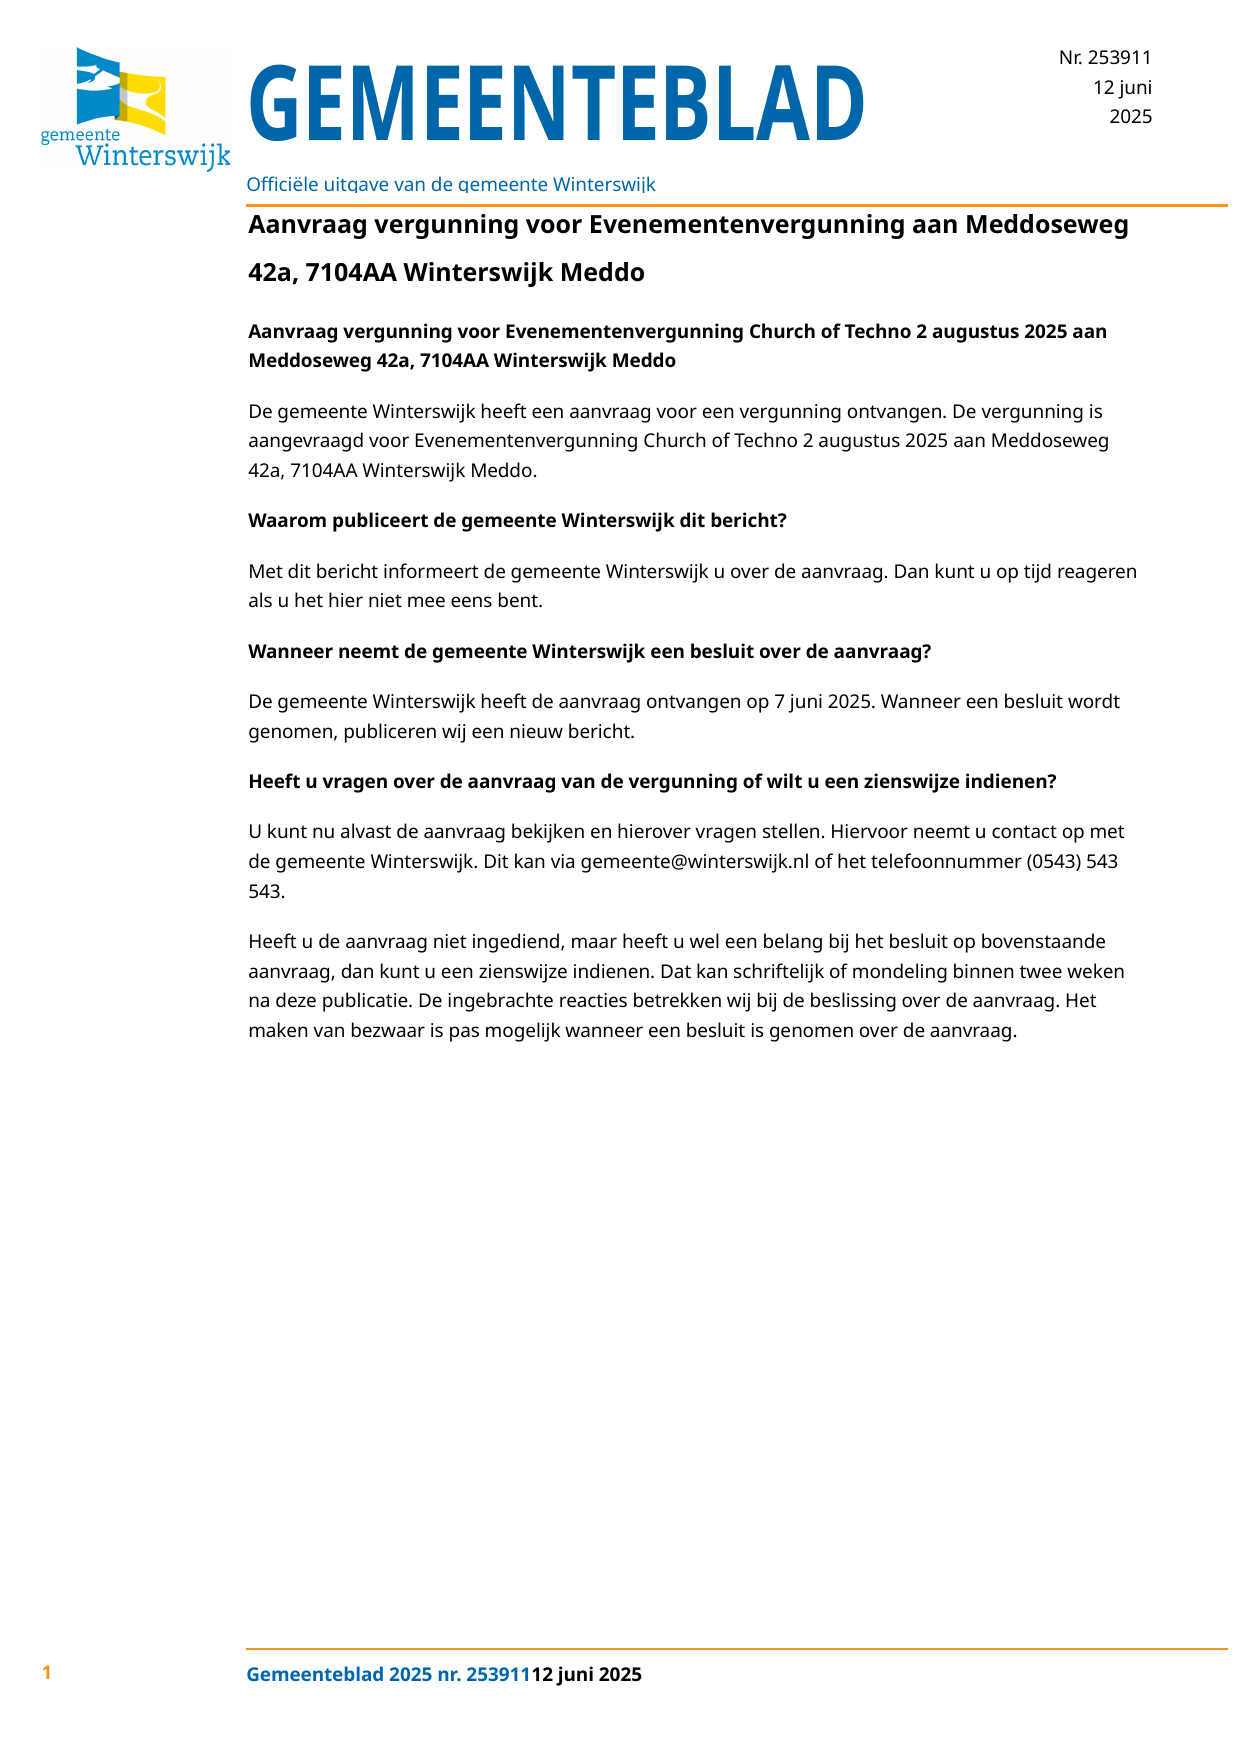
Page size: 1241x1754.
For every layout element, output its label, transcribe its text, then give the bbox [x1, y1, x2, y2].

text U kunt nu alvast de aanvraag bekijken en hierover vragen stellen. Hiervoor neemt u contact op met de gemeente Winterswijk. Dit kan via gemeente@winterswijk.nl of het telefoonnummer (0543) 543 543. [248, 819, 1152, 904]
text Aanvraag vergunning voor Evenementenvergunning Church of Techno 2 augustus 2025 aan Meddoseweg 42a, 7104AA Winterswijk Meddo [248, 318, 1152, 373]
text Waarom publiceert de gemeente Winterswijk dit bericht? [248, 507, 1152, 533]
picture [41, 47, 231, 172]
text Wanneer neemt de gemeente Winterswijk een besluit over de aanvraag? [248, 638, 1152, 664]
picture [225, 153, 231, 162]
text Aanvraag vergunning voor Evenementenvergunning aan Meddoseweg 42a, 7104AA Winterswijk Meddo [248, 207, 1152, 288]
text Heeft u vragen over de aanvraag van de vergunning of wilt u een zienswijze indienen? [248, 768, 1152, 794]
text De gemeente Winterswijk heeft de aanvraag ontvangen op 7 juni 2025. Wanneer een besluit wordt genomen, publiceren wij een nieuw bericht. [248, 688, 1152, 744]
text Heeft u de aanvraag niet ingediend, maar heeft u wel een belang bij het besluit op bovenstaande aanvraag, dan kunt u een zienswijze indienen. Dat kan schriftelijk of mondeling binnen twee weken na deze publicatie. De ingebrachte reacties betrekken wij bij de beslissing over de aanvraag. Het maken van bezwaar is pas mogelijk wanneer een besluit is genomen over de aanvraag. [248, 928, 1152, 1043]
text De gemeente Winterswijk heeft een aanvraag voor een vergunning ontvangen. De vergunning is aangevraagd voor Evenementenvergunning Church of Techno 2 augustus 2025 aan Meddoseweg 42a, 7104AA Winterswijk Meddo. [248, 398, 1152, 483]
text Met dit bericht informeert de gemeente Winterswijk u over de aanvraag. Dan kunt u op tijd reageren als u het hier niet mee eens bent. [248, 558, 1152, 613]
